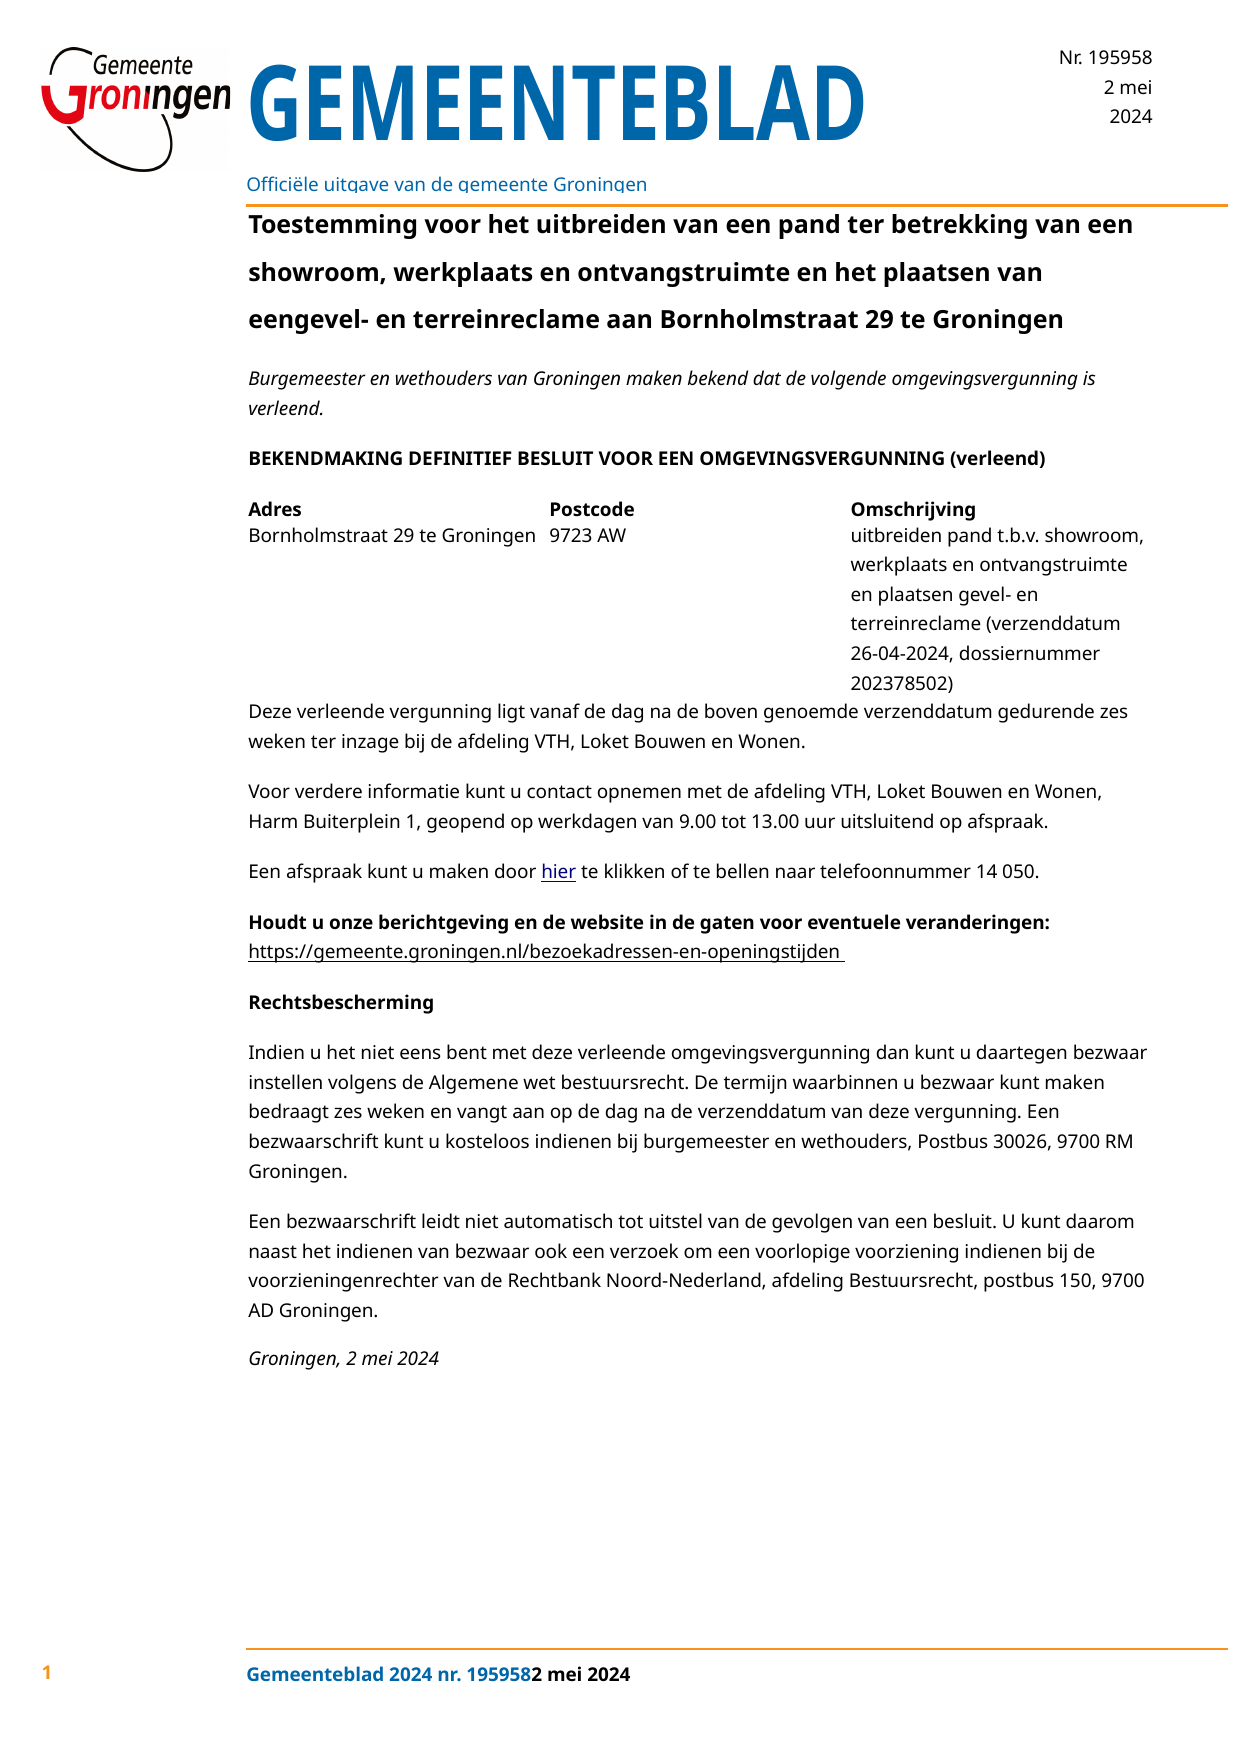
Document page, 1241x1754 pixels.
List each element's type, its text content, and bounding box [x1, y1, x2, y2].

table_header Postcode [549, 496, 850, 522]
table_cell uitbreiden pand t.b.v. showroom, werkplaats en ontvangstruimte en plaatsen gevel- en terreinreclame (verzenddatum 26-04-2024, dossiernummer 202378502) [850, 522, 1152, 695]
table_cell Bornholmstraat 29 te Groningen [248, 522, 549, 695]
text Een afspraak kunt u maken door hier te klikken of te bellen naar telefoonnummer 14 050. [248, 859, 1152, 884]
text Houdt u onze berichtgeving en de website in de gaten voor eventuele veranderingen: https://gemeente.groningen.nl/bezoekadressen-en-openingstijden [248, 909, 1152, 964]
picture [41, 47, 231, 172]
text Rechtsbescherming [248, 989, 1152, 1015]
text Burgemeester en wethouders van Groningen maken bekend dat de volgende omgevingsvergunning is verleend. [248, 366, 1152, 421]
table_header Adres [248, 496, 549, 522]
text Voor verdere informatie kunt u contact opnemen met de afdeling VTH, Loket Bouwen en Wonen, Harm Buiterplein 1, geopend op werkdagen van 9.00 tot 13.00 uur uitsluitend op afspraak. [248, 779, 1152, 834]
text Groningen, 2 mei 2024 [248, 1345, 1152, 1371]
text Toestemming voor het uitbreiden van een pand ter betrekking van een showroom, werkplaats en ontvangstruimte en het plaatsen van eengevel- en terreinreclame aan Bornholmstraat 29 te Groningen [248, 207, 1152, 336]
text Deze verleende vergunning ligt vanaf de dag na de boven genoemde verzenddatum gedurende zes weken ter inzage bij de afdeling VTH, Loket Bouwen en Wonen. [248, 699, 1152, 754]
text Indien u het niet eens bent met deze verleende omgevingsvergunning dan kunt u daartegen bezwaar instellen volgens de Algemene wet bestuursrecht. De termijn waarbinnen u bezwaar kunt maken bedraagt zes weken en vangt aan op de dag na de verzenddatum van deze vergunning. Een bezwaarschrift kunt u kosteloos indienen bij burgemeester en wethouders, Postbus 30026, 9700 RM Groningen. [248, 1039, 1152, 1183]
table_header Omschrijving [850, 496, 1152, 522]
text BEKENDMAKING DEFINITIEF BESLUIT VOOR EEN OMGEVINGSVERGUNNING (verleend) [248, 446, 1152, 471]
text Een bezwaarschrift leidt niet automatisch tot uitstel van de gevolgen van een besluit. U kunt daarom naast het indienen van bezwaar ook een verzoek om een voorlopige voorziening indienen bij de voorzieningenrechter van de Rechtbank Noord-Nederland, afdeling Bestuursrecht, postbus 150, 9700 AD Groningen. [248, 1208, 1152, 1323]
table_cell 9723 AW [549, 522, 850, 695]
